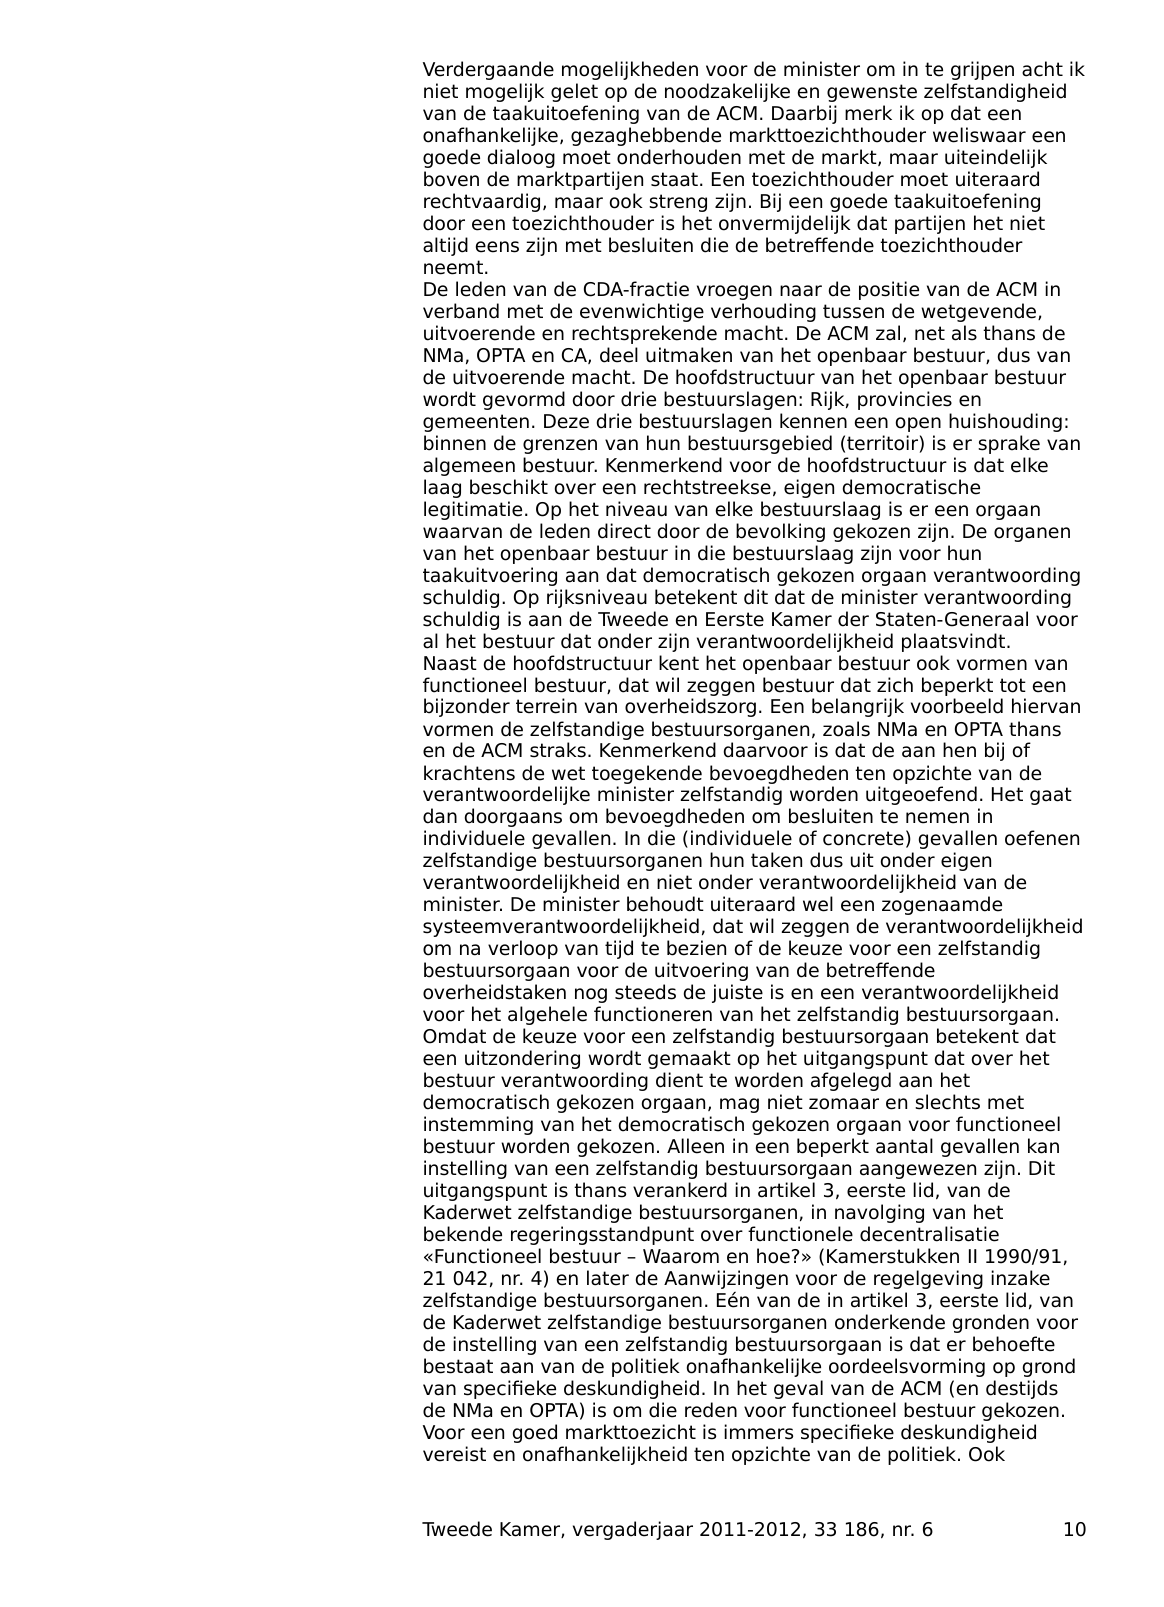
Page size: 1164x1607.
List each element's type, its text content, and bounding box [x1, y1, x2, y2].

text Verdergaande mogelijkheden voor de minister om in te grijpen acht ik niet mogelijk gelet op de noodzakelijke en gewenste zelfstandigheid van de taakuitoefening van de ACM. Daarbij merk ik op dat een onafhankelijke, gezaghebbende markttoezichthouder weliswaar een goede dialoog moet onderhouden met de markt, maar uiteindelijk boven de marktpartijen staat. Een toezichthouder moet uiteraard rechtvaardig, maar ook streng zijn. Bij een goede taakuitoefening door een toezichthouder is het onvermijdelijk dat partijen het niet altijd eens zijn met besluiten die de betreffende toezichthouder neemt. [422, 59, 1087, 279]
text Naast de hoofdstructuur kent het openbaar bestuur ook vormen van functioneel bestuur, dat wil zeggen bestuur dat zich beperkt tot een bijzonder terrein van overheidszorg. Een belangrijk voorbeeld hiervan vormen de zelfstandige bestuursorganen, zoals NMa en OPTA thans en de ACM straks. Kenmerkend daarvoor is dat de aan hen bij of krachtens de wet toegekende bevoegdheden ten opzichte van de verantwoordelijke minister zelfstandig worden uitgeoefend. Het gaat dan doorgaans om bevoegdheden om besluiten te nemen in individuele gevallen. In die (individuele of concrete) gevallen oefenen zelfstandige bestuursorganen hun taken dus uit onder eigen verantwoordelijkheid en niet onder verantwoordelijkheid van de minister. De minister behoudt uiteraard wel een zogenaamde systeemverantwoordelijkheid, dat wil zeggen de verantwoordelijkheid om na verloop van tijd te bezien of de keuze voor een zelfstandig bestuursorgaan voor de uitvoering van de betreffende overheidstaken nog steeds de juiste is en een verantwoordelijkheid voor het algehele functioneren van het zelfstandig bestuursorgaan. [422, 652, 1087, 1026]
text De leden van de CDA-fractie vroegen naar de positie van de ACM in verband met de evenwichtige verhouding tussen de wetgevende, uitvoerende en rechtsprekende macht. De ACM zal, net als thans de NMa, OPTA en CA, deel uitmaken van het openbaar bestuur, dus van de uitvoerende macht. De hoofdstructuur van het openbaar bestuur wordt gevormd door drie bestuurslagen: Rijk, provincies en gemeenten. Deze drie bestuurslagen kennen een open huishouding: binnen de grenzen van hun bestuursgebied (territoir) is er sprake van algemeen bestuur. Kenmerkend voor de hoofdstructuur is dat elke laag beschikt over een rechtstreekse, eigen democratische legitimatie. Op het niveau van elke bestuurslaag is er een orgaan waarvan de leden direct door de bevolking gekozen zijn. De organen van het openbaar bestuur in die bestuurslaag zijn voor hun taakuitvoering aan dat democratisch gekozen orgaan verantwoording schuldig. Op rijksniveau betekent dit dat de minister verantwoording schuldig is aan de Tweede en Eerste Kamer der Staten-Generaal voor al het bestuur dat onder zijn verantwoordelijkheid plaatsvindt. [422, 279, 1087, 652]
text Omdat de keuze voor een zelfstandig bestuursorgaan betekent dat een uitzondering wordt gemaakt op het uitgangspunt dat over het bestuur verantwoording dient te worden afgelegd aan het democratisch gekozen orgaan, mag niet zomaar en slechts met instemming van het democratisch gekozen orgaan voor functioneel bestuur worden gekozen. Alleen in een beperkt aantal gevallen kan instelling van een zelfstandig bestuursorgaan aangewezen zijn. Dit uitgangspunt is thans verankerd in artikel 3, eerste lid, van de Kaderwet zelfstandige bestuursorganen, in navolging van het bekende regeringsstandpunt over functionele decentralisatie «Functioneel bestuur – Waarom en hoe?» (Kamerstukken II 1990/91, 21 042, nr. 4) en later de Aanwijzingen voor de regelgeving inzake zelfstandige bestuursorganen. Eén van de in artikel 3, eerste lid, van de Kaderwet zelfstandige bestuursorganen onderkende gronden voor de instelling van een zelfstandig bestuursorgaan is dat er behoefte bestaat aan van de politiek onafhankelijke oordeelsvorming op grond van specifieke deskundigheid. In het geval van de ACM (en destijds de NMa en OPTA) is om die reden voor functioneel bestuur gekozen. Voor een goed markttoezicht is immers specifieke deskundigheid vereist en onafhankelijkheid ten opzichte van de politiek. Ook [422, 1026, 1087, 1466]
